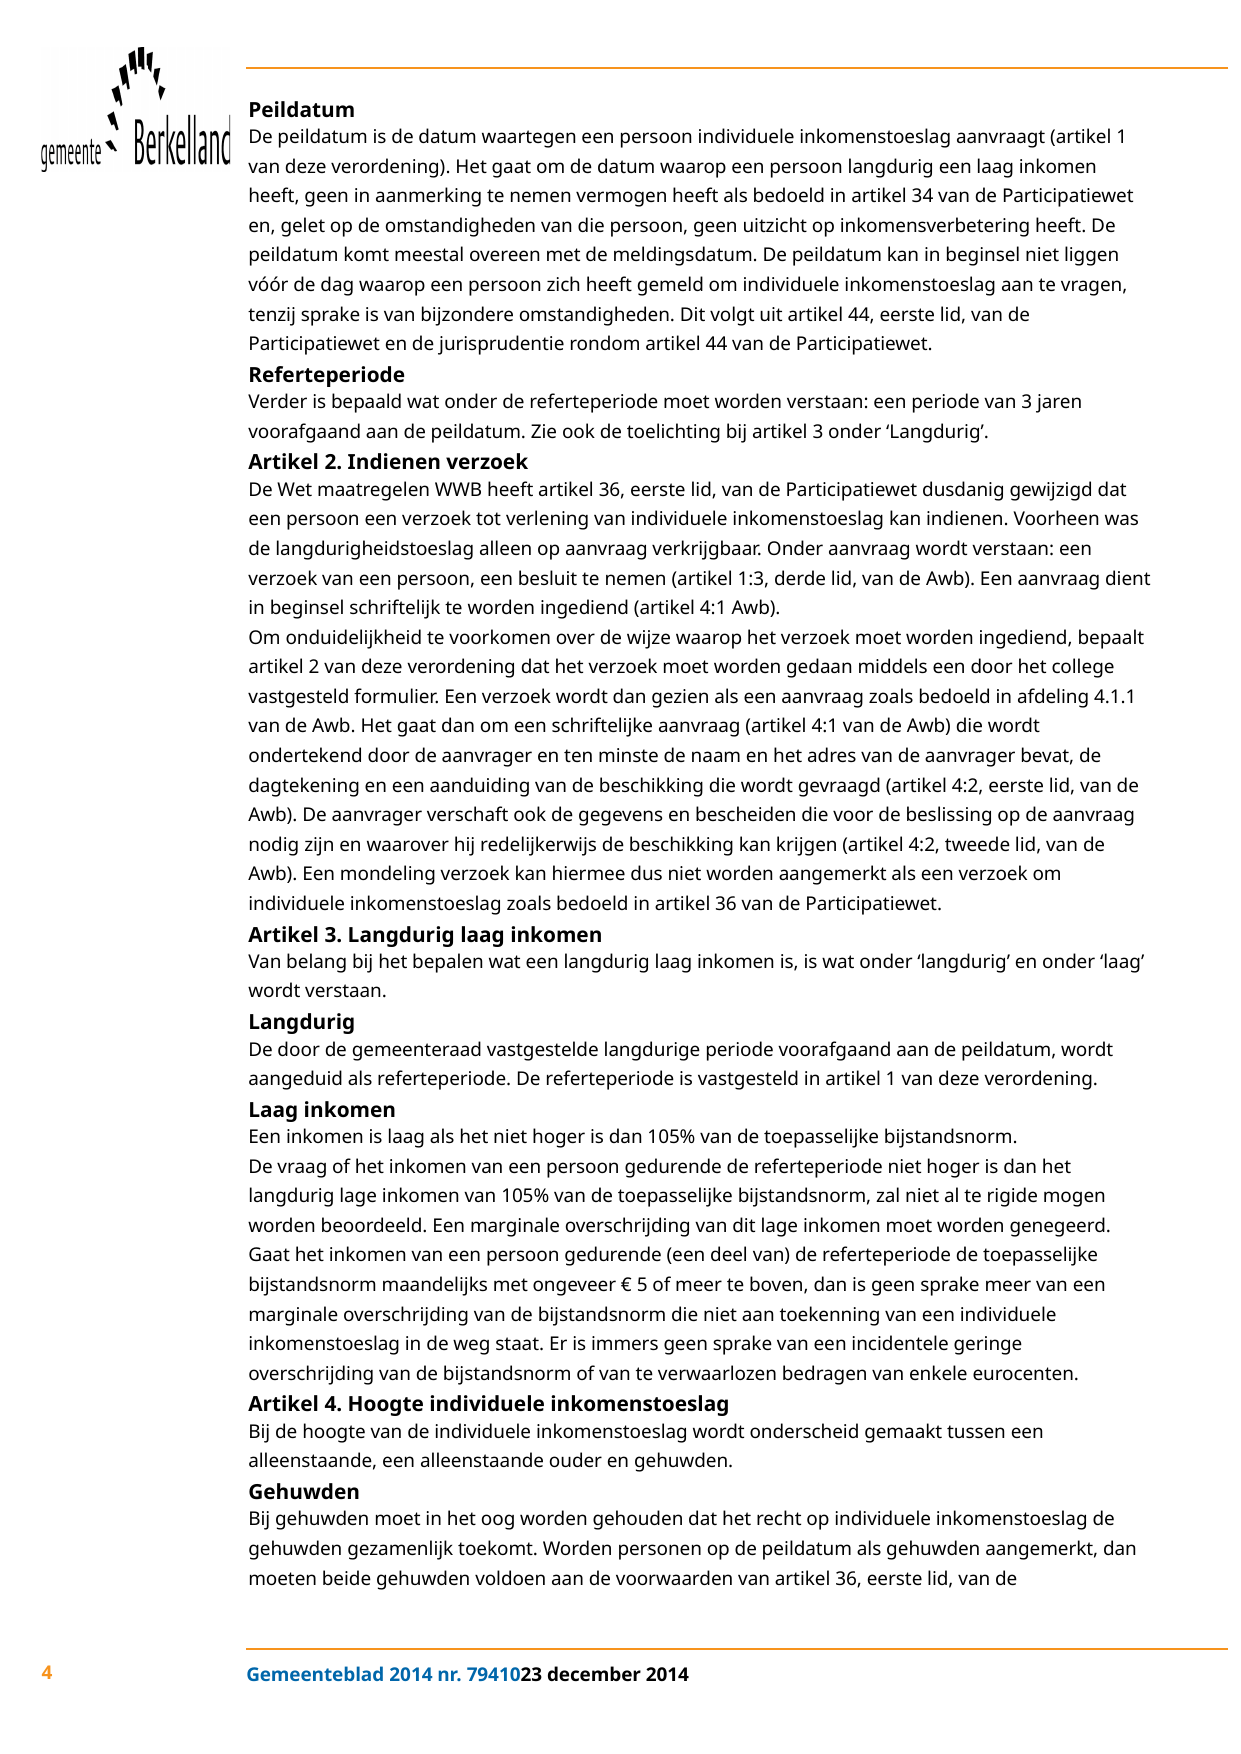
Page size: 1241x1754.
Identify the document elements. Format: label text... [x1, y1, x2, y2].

text Om onduidelijkheid te voorkomen over de wijze waarop het verzoek moet worden ingediend, bepaalt artikel 2 van deze verordening dat het verzoek moet worden gedaan middels een door het college vastgesteld formulier. Een verzoek wordt dan gezien als een aanvraag zoals bedoeld in afdeling 4.1.1 van de Awb. Het gaat dan om een schriftelijke aanvraag (artikel 4:1 van de Awb) die wordt ondertekend door de aanvrager en ten minste de naam en het adres van de aanvrager bevat, de dagtekening en een aanduiding van de beschikking die wordt gevraagd (artikel 4:2, eerste lid, van de Awb). De aanvrager verschaft ook de gegevens en bescheiden die voor de beslissing op de aanvraag nodig zijn en waarover hij redelijkerwijs de beschikking kan krijgen (artikel 4:2, tweede lid, van de Awb). Een mondeling verzoek kan hiermee dus niet worden aangemerkt als een verzoek om individuele inkomenstoeslag zoals bedoeld in artikel 36 van de Participatiewet. [248, 624, 1152, 916]
text De peildatum is de datum waartegen een persoon individuele inkomenstoeslag aanvraagt (artikel 1 van deze verordening). Het gaat om de datum waarop een persoon langdurig een laag inkomen heeft, geen in aanmerking te nemen vermogen heeft als bedoeld in artikel 34 van de Participatiewet en, gelet op de omstandigheden van die persoon, geen uitzicht op inkomensverbetering heeft. De peildatum komt meestal overeen met de meldingsdatum. De peildatum kan in beginsel niet liggen vóór de dag waarop een persoon zich heeft gemeld om individuele inkomenstoeslag aan te vragen, tenzij sprake is van bijzondere omstandigheden. Dit volgt uit artikel 44, eerste lid, van de Participatiewet en de jurisprudentie rondom artikel 44 van de Participatiewet. [248, 123, 1152, 356]
text Verder is bepaald wat onder de referteperiode moet worden verstaan: een periode van 3 jaren voorafgaand aan de peildatum. Zie ook de toelichting bij artikel 3 onder ‘Langdurig’. [248, 388, 1152, 444]
text Bij gehuwden moet in het oog worden gehouden dat het recht op individuele inkomenstoeslag de gehuwden gezamenlijk toekomt. Worden personen op de peildatum als gehuwden aangemerkt, dan moeten beide gehuwden voldoen aan de voorwaarden van artikel 36, eerste lid, van de [248, 1506, 1152, 1591]
text Bij de hoogte van de individuele inkomenstoeslag wordt onderscheid gemaakt tussen een alleenstaande, een alleenstaande ouder en gehuwden. [248, 1418, 1152, 1473]
text Artikel 2. Indienen verzoek [248, 447, 1152, 476]
text Langdurig [248, 1007, 1152, 1036]
text Laag inkomen [248, 1095, 1152, 1123]
text De Wet maatregelen WWB heeft artikel 36, eerste lid, van de Participatiewet dusdanig gewijzigd dat een persoon een verzoek tot verlening van individuele inkomenstoeslag kan indienen. Voorheen was de langdurigheidstoeslag alleen op aanvraag verkrijgbaar. Onder aanvraag wordt verstaan: een verzoek van een persoon, een besluit te nemen (artikel 1:3, derde lid, van de Awb). Een aanvraag dient in beginsel schriftelijk te worden ingediend (artikel 4:1 Awb). [248, 476, 1152, 620]
text Peildatum [248, 95, 1152, 123]
text Van belang bij het bepalen wat een langdurig laag inkomen is, is wat onder ‘langdurig’ en onder ‘laag’ wordt verstaan. [248, 948, 1152, 1003]
text De vraag of het inkomen van een persoon gedurende de referteperiode niet hoger is dan het langdurig lage inkomen van 105% van de toepasselijke bijstandsnorm, zal niet al te rigide mogen worden beoordeeld. Een marginale overschrijding van dit lage inkomen moet worden genegeerd. Gaat het inkomen van een persoon gedurende (een deel van) de referteperiode de toepasselijke bijstandsnorm maandelijks met ongeveer € 5 of meer te boven, dan is geen sprake meer van een marginale overschrijding van de bijstandsnorm die niet aan toekenning van een individuele inkomenstoeslag in de weg staat. Er is immers geen sprake van een incidentele geringe overschrijding van de bijstandsnorm of van te verwaarlozen bedragen van enkele eurocenten. [248, 1153, 1152, 1386]
text Een inkomen is laag als het niet hoger is dan 105% van de toepasselijke bijstandsnorm. [248, 1123, 1152, 1149]
text Referteperiode [248, 360, 1152, 388]
picture [41, 47, 231, 172]
text Artikel 3. Langdurig laag inkomen [248, 920, 1152, 948]
text De door de gemeenteraad vastgestelde langdurige periode voorafgaand aan de peildatum, wordt aangeduid als referteperiode. De referteperiode is vastgesteld in artikel 1 van deze verordening. [248, 1036, 1152, 1091]
text Artikel 4. Hoogte individuele inkomenstoeslag [248, 1389, 1152, 1418]
text Gehuwden [248, 1477, 1152, 1506]
